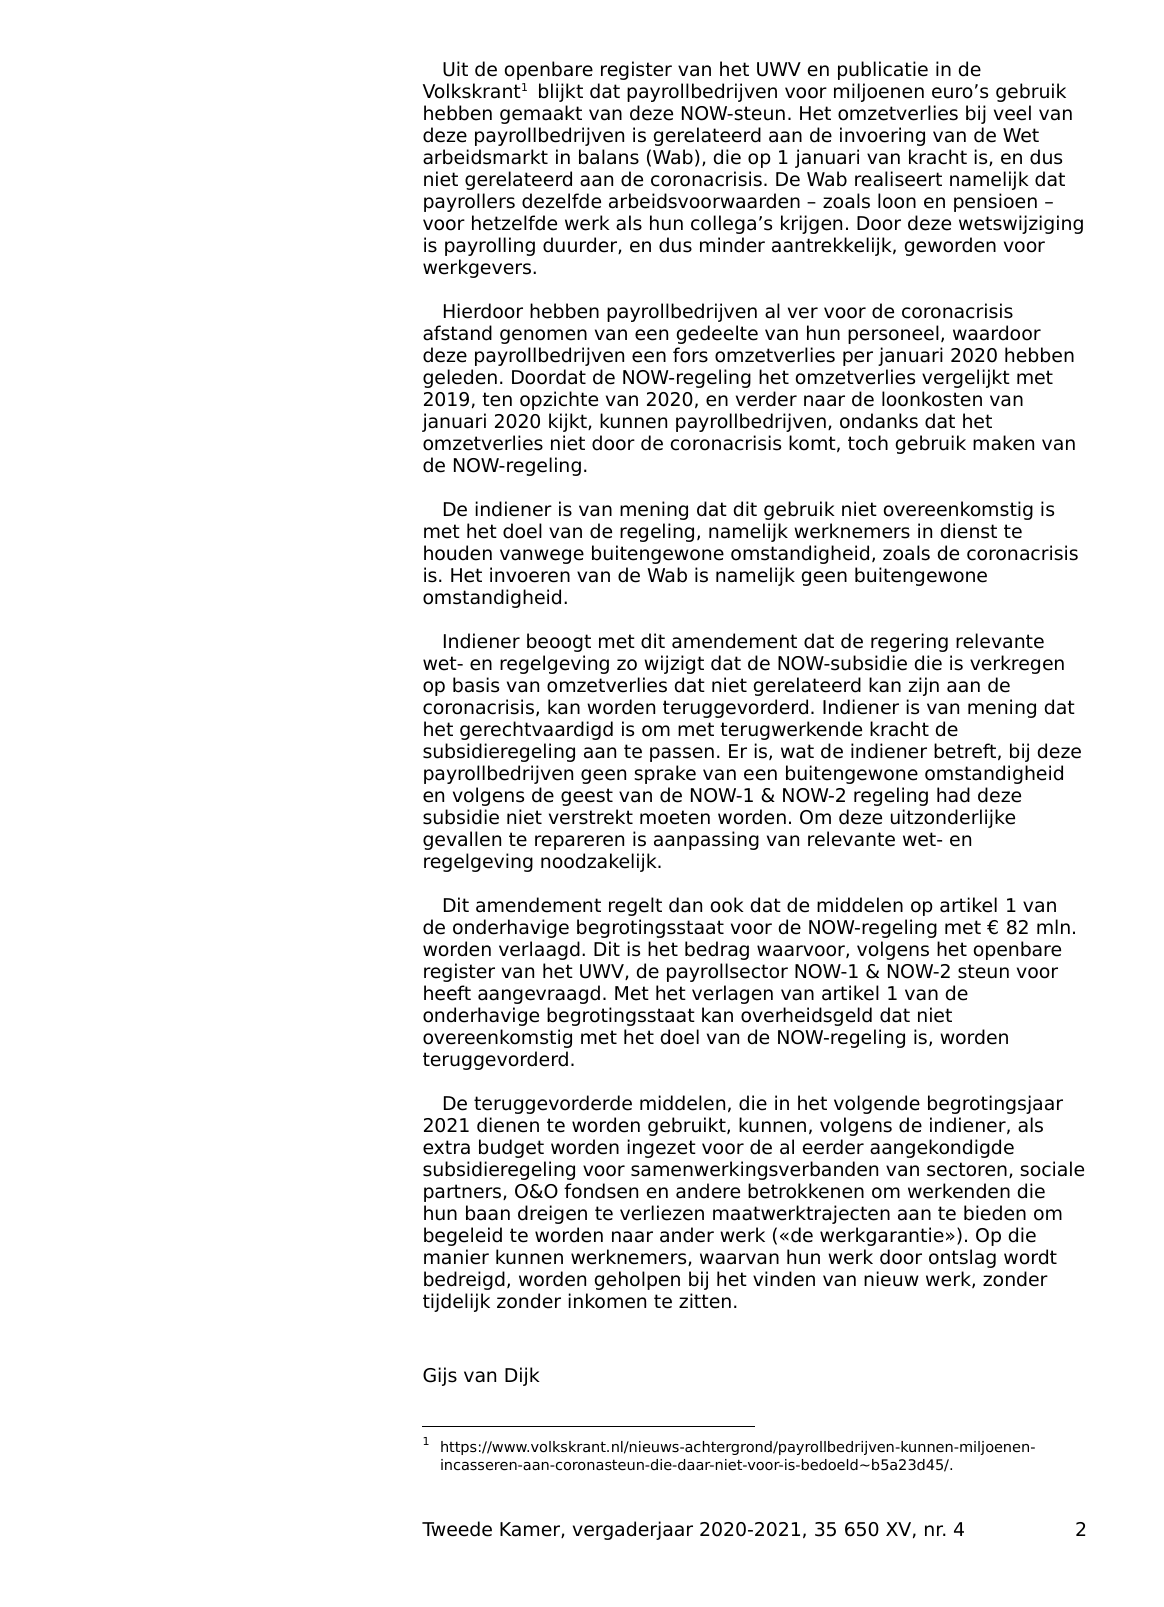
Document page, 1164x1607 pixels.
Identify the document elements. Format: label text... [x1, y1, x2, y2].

text https://www.volkskrant.nl/nieuws-achtergrond/payrollbedrijven-kunnen-miljoenen-incasseren-aan-coronasteun-die-daar-niet-voor-is-bedoeld~b5a23d45/. [422, 1435, 1087, 1474]
text Uit de openbare register van het UWV en publicatie in de Volkskrant blijkt dat payrollbedrijven voor miljoenen euro’s gebruik hebben gemaakt van deze NOW-steun. Het omzetverlies bij veel van deze payrollbedrijven is gerelateerd aan de invoering van de Wet arbeidsmarkt in balans (Wab), die op 1 januari van kracht is, en dus niet gerelateerd aan de coronacrisis. De Wab realiseert namelijk dat payrollers dezelfde arbeidsvoorwaarden – zoals loon en pensioen – voor hetzelfde werk als hun collega’s krijgen. Door deze wetswijziging is payrolling duurder, en dus minder aantrekkelijk, geworden voor werkgevers. [422, 59, 1087, 279]
text De teruggevorderde middelen, die in het volgende begrotingsjaar 2021 dienen te worden gebruikt, kunnen, volgens de indiener, als extra budget worden ingezet voor de al eerder aangekondigde subsidieregeling voor samenwerkingsverbanden van sectoren, sociale partners, O&O fondsen en andere betrokkenen om werkenden die hun baan dreigen te verliezen maatwerktrajecten aan te bieden om begeleid te worden naar ander werk («de werkgarantie»). Op die manier kunnen werknemers, waarvan hun werk door ontslag wordt bedreigd, worden geholpen bij het vinden van nieuw werk, zonder tijdelijk zonder inkomen te zitten. [422, 1093, 1087, 1313]
text Hierdoor hebben payrollbedrijven al ver voor de coronacrisis afstand genomen van een gedeelte van hun personeel, waardoor deze payrollbedrijven een fors omzetverlies per januari 2020 hebben geleden. Doordat de NOW-regeling het omzetverlies vergelijkt met 2019, ten opzichte van 2020, en verder naar de loonkosten van januari 2020 kijkt, kunnen payrollbedrijven, ondanks dat het omzetverlies niet door de coronacrisis komt, toch gebruik maken van de NOW-regeling. [422, 301, 1087, 477]
text Indiener beoogt met dit amendement dat de regering relevante wet- en regelgeving zo wijzigt dat de NOW-subsidie die is verkregen op basis van omzetverlies dat niet gerelateerd kan zijn aan de coronacrisis, kan worden teruggevorderd. Indiener is van mening dat het gerechtvaardigd is om met terugwerkende kracht de subsidieregeling aan te passen. Er is, wat de indiener betreft, bij deze payrollbedrijven geen sprake van een buitengewone omstandigheid en volgens de geest van de NOW-1 & NOW-2 regeling had deze subsidie niet verstrekt moeten worden. Om deze uitzonderlijke gevallen te repareren is aanpassing van relevante wet- en regelgeving noodzakelijk. [422, 631, 1087, 873]
text Gijs van Dijk [422, 1343, 1087, 1387]
text Dit amendement regelt dan ook dat de middelen op artikel 1 van de onderhavige begrotingsstaat voor de NOW-regeling met € 82 mln. worden verlaagd. Dit is het bedrag waarvoor, volgens het openbare register van het UWV, de payrollsector NOW-1 & NOW-2 steun voor heeft aangevraagd. Met het verlagen van artikel 1 van de onderhavige begrotingsstaat kan overheidsgeld dat niet overeenkomstig met het doel van de NOW-regeling is, worden teruggevorderd. [422, 895, 1087, 1071]
text De indiener is van mening dat dit gebruik niet overeenkomstig is met het doel van de regeling, namelijk werknemers in dienst te houden vanwege buitengewone omstandigheid, zoals de coronacrisis is. Het invoeren van de Wab is namelijk geen buitengewone omstandigheid. [422, 499, 1087, 609]
